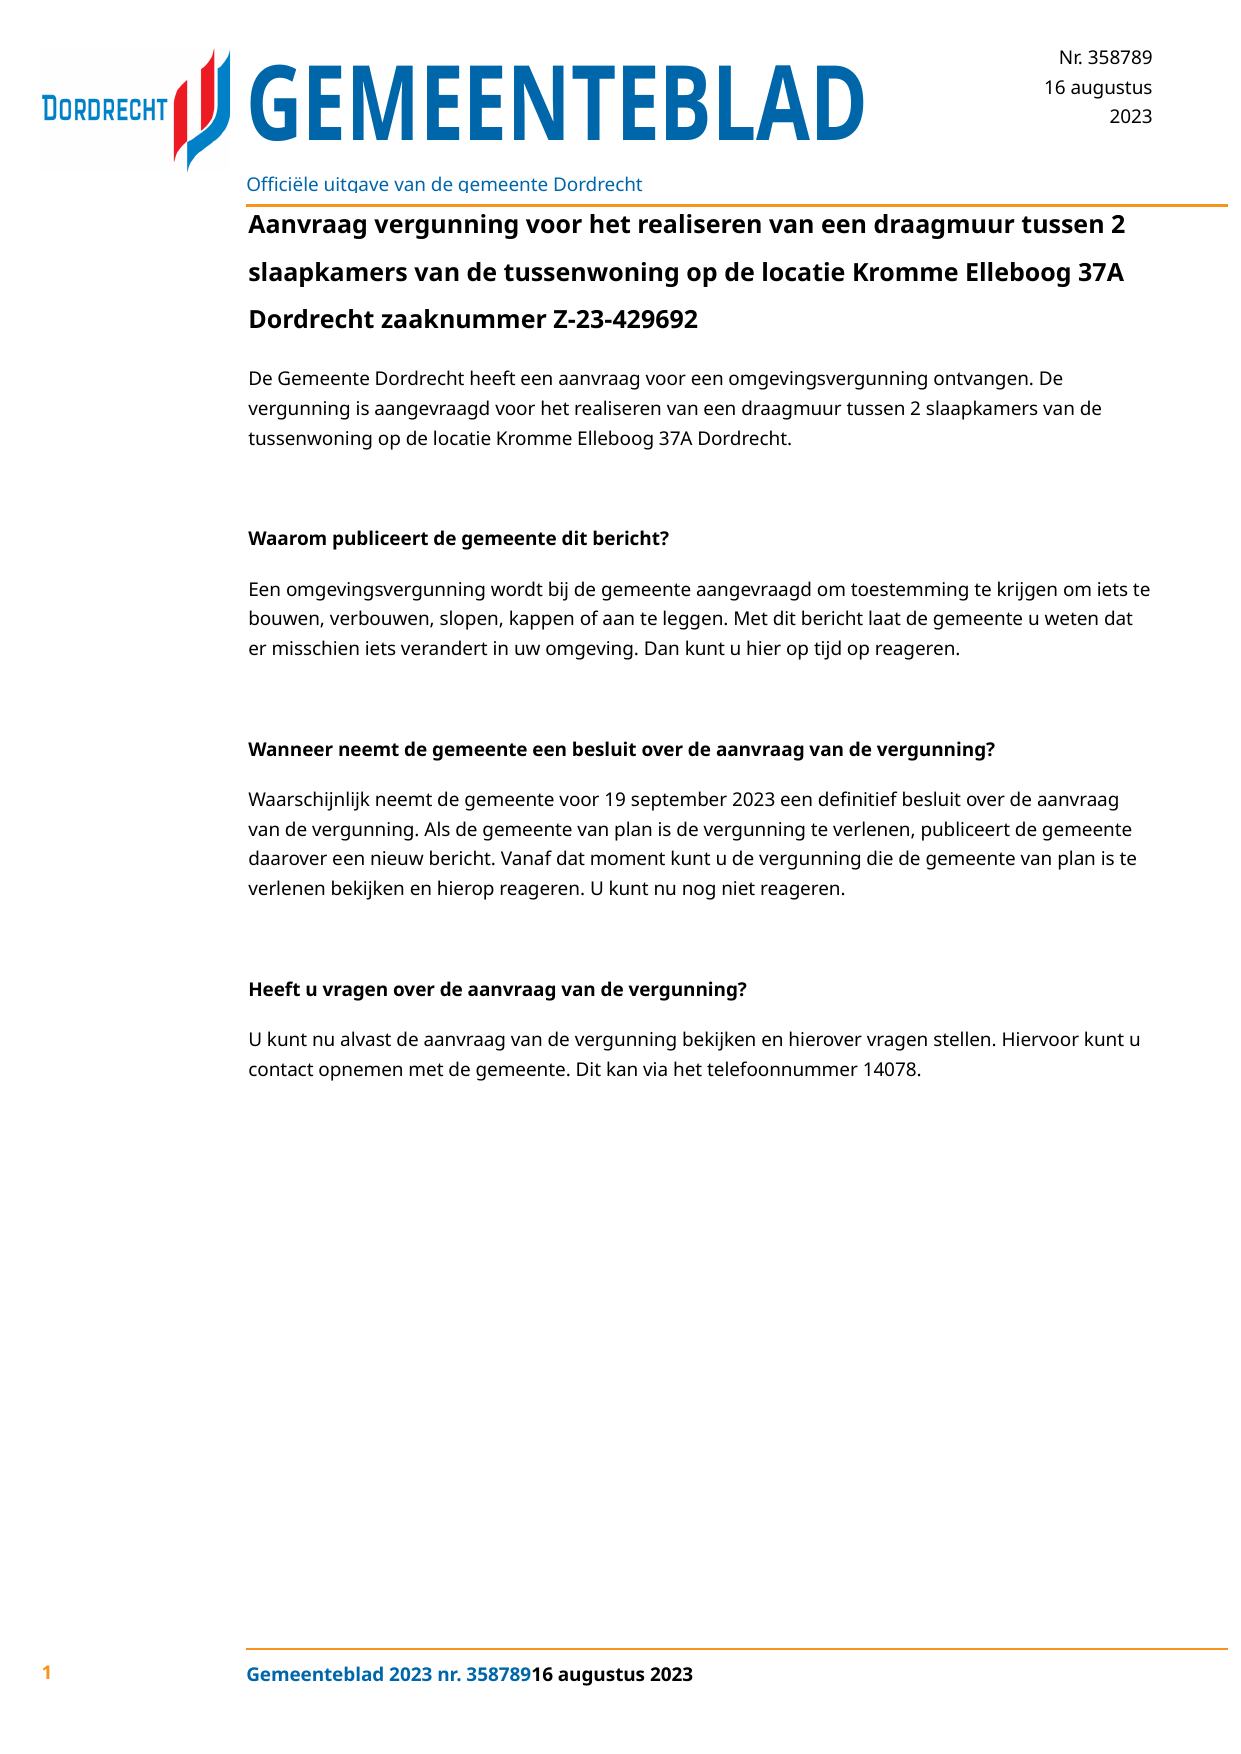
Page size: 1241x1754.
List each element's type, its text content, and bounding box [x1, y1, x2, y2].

text U kunt nu alvast de aanvraag van de vergunning bekijken en hierover vragen stellen. Hiervoor kunt u contact opnemen met de gemeente. Dit kan via het telefoonnummer 14078. [248, 1026, 1152, 1082]
picture [41, 47, 231, 172]
text Aanvraag vergunning voor het realiseren van een draagmuur tussen 2 slaapkamers van de tussenwoning op de locatie Kromme Elleboog 37A Dordrecht zaaknummer Z-23-429692 [248, 207, 1152, 336]
text Een omgevingsvergunning wordt bij de gemeente aangevraagd om toestemming te krijgen om iets te bouwen, verbouwen, slopen, kappen of aan te leggen. Met dit bericht laat de gemeente u weten dat er misschien iets verandert in uw omgeving. Dan kunt u hier op tijd op reageren. [248, 576, 1152, 661]
text Wanneer neemt de gemeente een besluit over de aanvraag van de vergunning? [248, 736, 1152, 762]
text Heeft u vragen over de aanvraag van de vergunning? [248, 976, 1152, 1002]
text Waarschijnlijk neemt de gemeente voor 19 september 2023 een definitief besluit over de aanvraag van de vergunning. Als de gemeente van plan is de vergunning te verlenen, publiceert de gemeente daarover een nieuw bericht. Vanaf dat moment kunt u de vergunning die de gemeente van plan is te verlenen bekijken en hierop reageren. U kunt nu nog niet reageren. [248, 786, 1152, 901]
text Waarom publiceert de gemeente dit bericht? [248, 526, 1152, 551]
text De Gemeente Dordrecht heeft een aanvraag voor een omgevingsvergunning ontvangen. De vergunning is aangevraagd voor het realiseren van een draagmuur tussen 2 slaapkamers van de tussenwoning op de locatie Kromme Elleboog 37A Dordrecht. [248, 366, 1152, 450]
